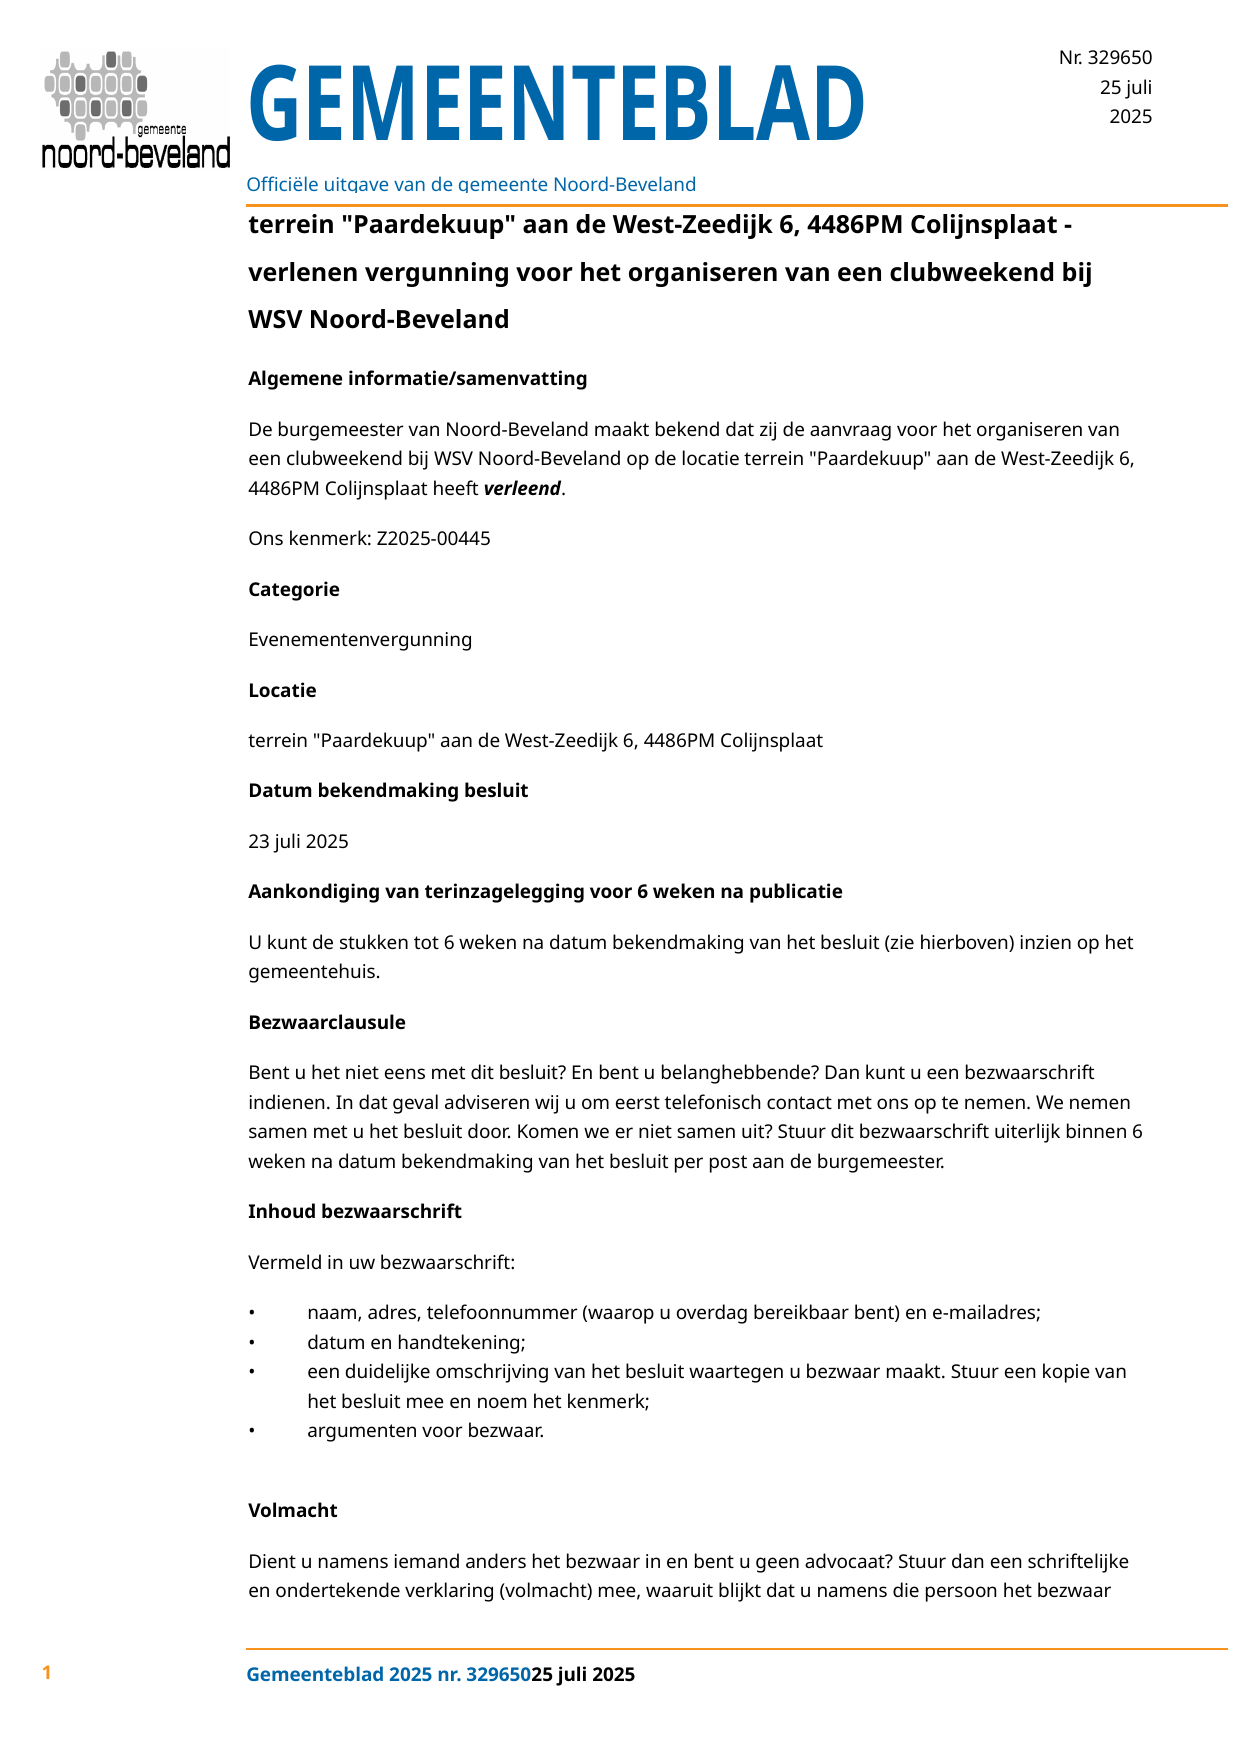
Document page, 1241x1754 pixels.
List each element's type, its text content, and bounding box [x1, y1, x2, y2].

text Bezwaarclausule [248, 1009, 1152, 1034]
text Bent u het niet eens met dit besluit? En bent u belanghebbende? Dan kunt u een bezwaarschrift indienen. In dat geval adviseren wij u om eerst telefonisch contact met ons op te nemen. We nemen samen met u het besluit door. Komen we er niet samen uit? Stuur dit bezwaarschrift uiterlijk binnen 6 weken na datum bekendmaking van het besluit per post aan de burgemeester. [248, 1059, 1152, 1174]
text Vermeld in uw bezwaarschrift: [248, 1249, 1152, 1274]
text terrein "Paardekuup" aan de West-Zeedijk 6, 4486PM Colijnsplaat - verlenen vergunning voor het organiseren van een clubweekend bij WSV Noord-Beveland [248, 207, 1152, 336]
text terrein "Paardekuup" aan de West-Zeedijk 6, 4486PM Colijnsplaat [248, 727, 1152, 753]
text De burgemeester van Noord-Beveland maakt bekend dat zij de aanvraag voor het organiseren van een clubweekend bij WSV Noord-Beveland op de locatie terrein "Paardekuup" aan de West-Zeedijk 6, 4486PM Colijnsplaat heeft verleend. [248, 416, 1152, 501]
text Inhoud bezwaarschrift [248, 1198, 1152, 1224]
text U kunt de stukken tot 6 weken na datum bekendmaking van het besluit (zie hierboven) inzien op het gemeentehuis. [248, 929, 1152, 984]
list een duidelijke omschrijving van het besluit waartegen u bezwaar maakt. Stuur een kopie van het besluit mee en noem het kenmerk; [248, 1358, 1152, 1414]
text Categorie [248, 576, 1152, 602]
list naam, adres, telefoonnummer (waarop u overdag bereikbaar bent) en e-mailadres; [248, 1299, 1152, 1325]
text Ons kenmerk: Z2025-00445 [248, 526, 1152, 551]
text 23 juli 2025 [248, 828, 1152, 854]
text Locatie [248, 677, 1152, 702]
text Dient u namens iemand anders het bezwaar in en bent u geen advocaat? Stuur dan een schriftelijke en ondertekende verklaring (volmacht) mee, waaruit blijkt dat u namens die persoon het bezwaar [248, 1548, 1152, 1603]
list argumenten voor bezwaar. [248, 1418, 1152, 1443]
text Volmacht [248, 1498, 1152, 1523]
text Aankondiging van terinzagelegging voor 6 weken na publicatie [248, 878, 1152, 904]
text Algemene informatie/samenvatting [248, 366, 1152, 391]
list datum en handtekening; [248, 1329, 1152, 1354]
text Datum bekendmaking besluit [248, 778, 1152, 803]
picture [41, 47, 231, 172]
text Evenementenvergunning [248, 626, 1152, 652]
